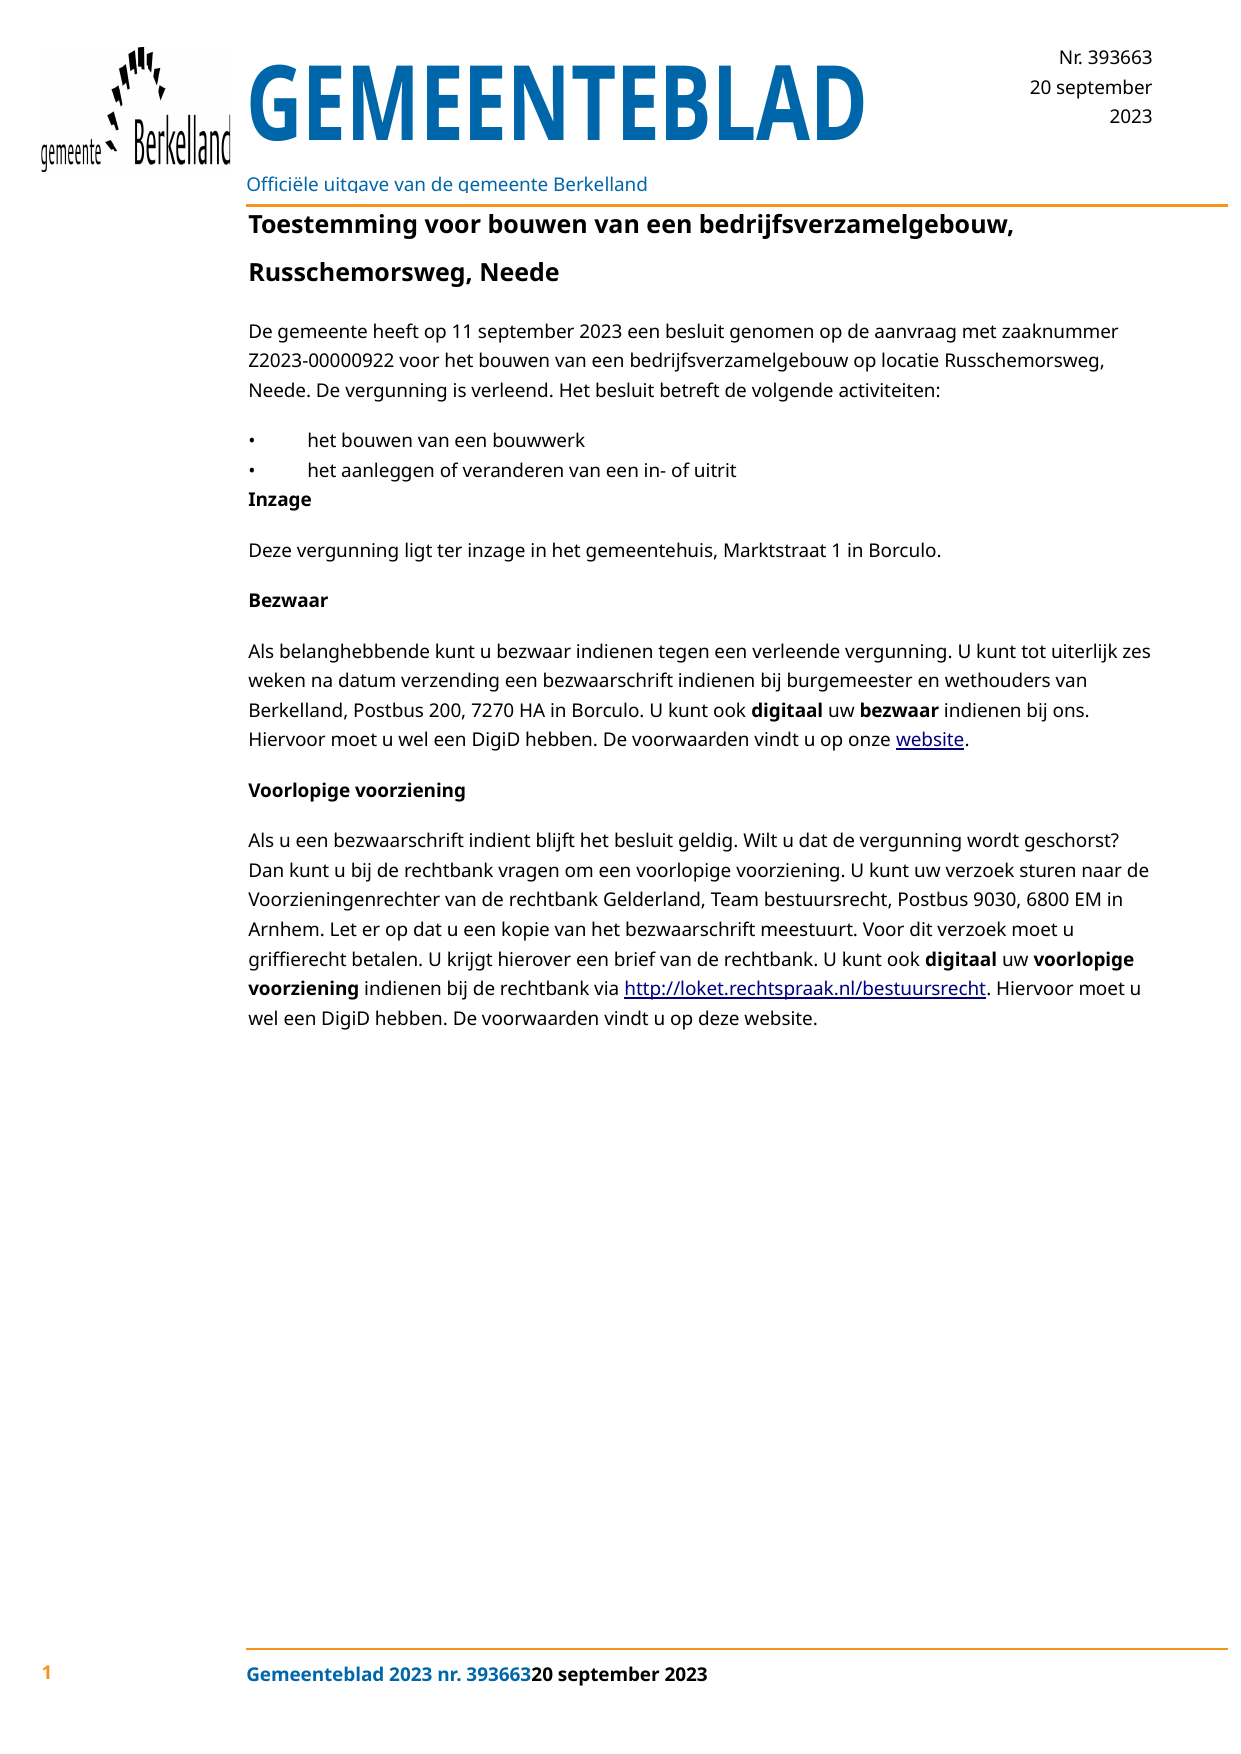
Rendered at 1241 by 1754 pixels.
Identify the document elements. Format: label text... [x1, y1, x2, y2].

text Toestemming voor bouwen van een bedrijfsverzamelgebouw, Russchemorsweg, Neede [248, 207, 1152, 288]
list het bouwen van een bouwwerk [248, 427, 1152, 453]
text Als u een bezwaarschrift indient blijft het besluit geldig. Wilt u dat de vergunning wordt geschorst? Dan kunt u bij de rechtbank vragen om een voorlopige voorziening. U kunt uw verzoek sturen naar de Voorzieningenrechter van de rechtbank Gelderland, Team bestuursrecht, Postbus 9030, 6800 EM in Arnhem. Let er op dat u een kopie van het bezwaarschrift meestuurt. Voor dit verzoek moet u griffierecht betalen. U krijgt hierover een brief van de rechtbank. U kunt ook digitaal uw voorlopige voorziening indienen bij de rechtbank via http://loket.rechtspraak.nl/bestuursrecht. Hiervoor moet u wel een DigiD hebben. De voorwaarden vindt u op deze website. [248, 827, 1152, 1031]
picture [41, 47, 231, 172]
text Als belanghebbende kunt u bezwaar indienen tegen een verleende vergunning. U kunt tot uiterlijk zes weken na datum verzending een bezwaarschrift indienen bij burgemeester en wethouders van Berkelland, Postbus 200, 7270 HA in Borculo. U kunt ook digitaal uw bezwaar indienen bij ons. Hiervoor moet u wel een DigiD hebben. De voorwaarden vindt u op onze website. [248, 638, 1152, 752]
text Voorlopige voorziening [248, 777, 1152, 803]
text Bezwaar [248, 587, 1152, 613]
text De gemeente heeft op 11 september 2023 een besluit genomen op de aanvraag met zaaknummer Z2023-00000922 voor het bouwen van een bedrijfsverzamelgebouw op locatie Russchemorsweg, Neede. De vergunning is verleend. Het besluit betreft de volgende activiteiten: [248, 318, 1152, 403]
text Deze vergunning ligt ter inzage in het gemeentehuis, Marktstraat 1 in Borculo. [248, 537, 1152, 563]
list het aanleggen of veranderen van een in- of uitrit [248, 457, 1152, 483]
text Inzage [248, 487, 1152, 512]
